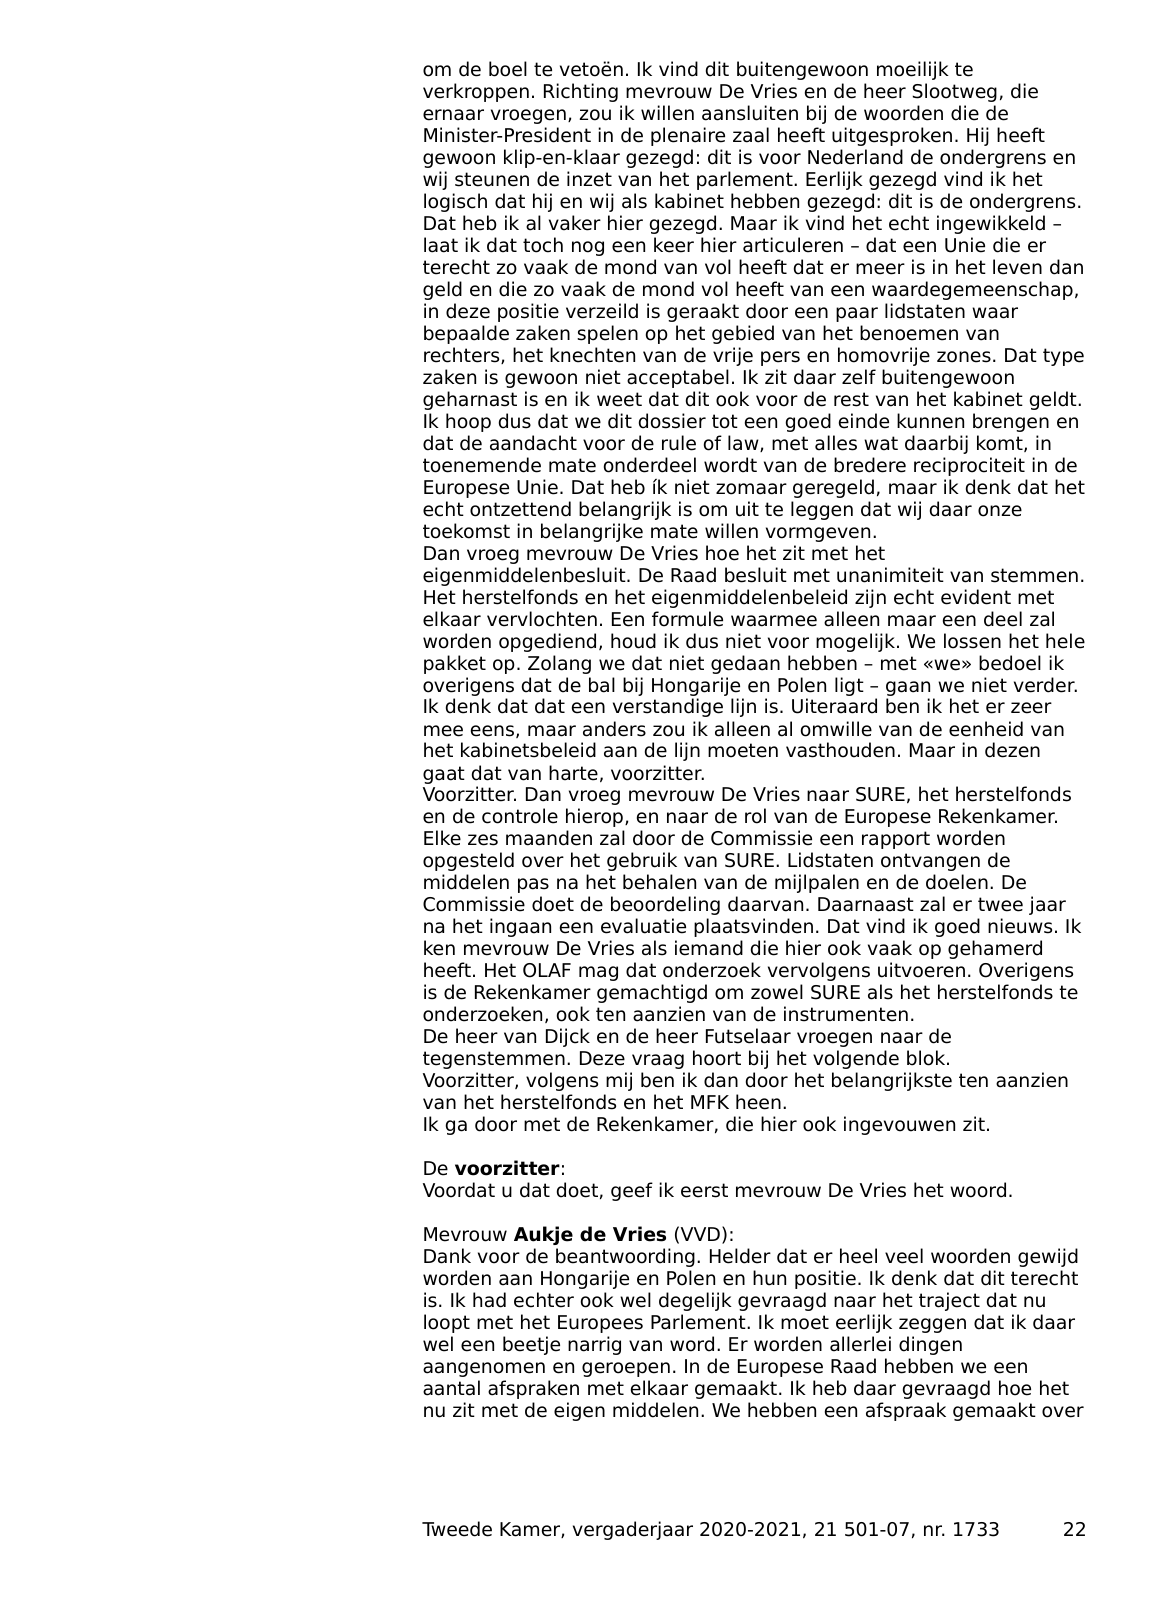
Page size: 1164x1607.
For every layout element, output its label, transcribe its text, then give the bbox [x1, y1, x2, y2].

text De voorzitter: [422, 1158, 1087, 1180]
text Voordat u dat doet, geef ik eerst mevrouw De Vries het woord. [422, 1180, 1087, 1202]
text Dank voor de beantwoording. Helder dat er heel veel woorden gewijd worden aan Hongarije en Polen en hun positie. Ik denk dat dit terecht is. Ik had echter ook wel degelijk gevraagd naar het traject dat nu loopt met het Europees Parlement. Ik moet eerlijk zeggen dat ik daar wel een beetje narrig van word. Er worden allerlei dingen aangenomen en geroepen. In de Europese Raad hebben we een aantal afspraken met elkaar gemaakt. Ik heb daar gevraagd hoe het nu zit met de eigen middelen. We hebben een afspraak gemaakt over [422, 1246, 1087, 1422]
text Voorzitter. Dan vroeg mevrouw De Vries naar SURE, het herstelfonds en de controle hierop, en naar de rol van de Europese Rekenkamer. Elke zes maanden zal door de Commissie een rapport worden opgesteld over het gebruik van SURE. Lidstaten ontvangen de middelen pas na het behalen van de mijlpalen en de doelen. De Commissie doet de beoordeling daarvan. Daarnaast zal er twee jaar na het ingaan een evaluatie plaatsvinden. Dat vind ik goed nieuws. Ik ken mevrouw De Vries als iemand die hier ook vaak op gehamerd heeft. Het OLAF mag dat onderzoek vervolgens uitvoeren. Overigens is de Rekenkamer gemachtigd om zowel SURE als het herstelfonds te onderzoeken, ook ten aanzien van de instrumenten. [422, 784, 1087, 1026]
text De heer van Dijck en de heer Futselaar vroegen naar de tegenstemmen. Deze vraag hoort bij het volgende blok. [422, 1026, 1087, 1070]
text om de boel te vetoën. Ik vind dit buitengewoon moeilijk te verkroppen. Richting mevrouw De Vries en de heer Slootweg, die ernaar vroegen, zou ik willen aansluiten bij de woorden die de Minister-President in de plenaire zaal heeft uitgesproken. Hij heeft gewoon klip-en-klaar gezegd: dit is voor Nederland de ondergrens en wij steunen de inzet van het parlement. Eerlijk gezegd vind ik het logisch dat hij en wij als kabinet hebben gezegd: dit is de ondergrens. Dat heb ik al vaker hier gezegd. Maar ik vind het echt ingewikkeld – laat ik dat toch nog een keer hier articuleren – dat een Unie die er terecht zo vaak de mond van vol heeft dat er meer is in het leven dan geld en die zo vaak de mond vol heeft van een waardegemeenschap, in deze positie verzeild is geraakt door een paar lidstaten waar bepaalde zaken spelen op het gebied van het benoemen van rechters, het knechten van de vrije pers en homovrije zones. Dat type zaken is gewoon niet acceptabel. Ik zit daar zelf buitengewoon geharnast is en ik weet dat dit ook voor de rest van het kabinet geldt. Ik hoop dus dat we dit dossier tot een goed einde kunnen brengen en dat de aandacht voor de rule of law, met alles wat daarbij komt, in toenemende mate onderdeel wordt van de bredere reciprociteit in de Europese Unie. Dat heb ík niet zomaar geregeld, maar ik denk dat het echt ontzettend belangrijk is om uit te leggen dat wij daar onze toekomst in belangrijke mate willen vormgeven. [422, 59, 1087, 543]
text Ik ga door met de Rekenkamer, die hier ook ingevouwen zit. [422, 1114, 1087, 1136]
text Voorzitter, volgens mij ben ik dan door het belangrijkste ten aanzien van het herstelfonds en het MFK heen. [422, 1070, 1087, 1114]
text Mevrouw Aukje de Vries (VVD): [422, 1224, 1087, 1246]
text Dan vroeg mevrouw De Vries hoe het zit met het eigenmiddelenbesluit. De Raad besluit met unanimiteit van stemmen. Het herstelfonds en het eigenmiddelenbeleid zijn echt evident met elkaar vervlochten. Een formule waarmee alleen maar een deel zal worden opgediend, houd ik dus niet voor mogelijk. We lossen het hele pakket op. Zolang we dat niet gedaan hebben – met «we» bedoel ik overigens dat de bal bij Hongarije en Polen ligt – gaan we niet verder. Ik denk dat dat een verstandige lijn is. Uiteraard ben ik het er zeer mee eens, maar anders zou ik alleen al omwille van de eenheid van het kabinetsbeleid aan de lijn moeten vasthouden. Maar in dezen gaat dat van harte, voorzitter. [422, 543, 1087, 784]
